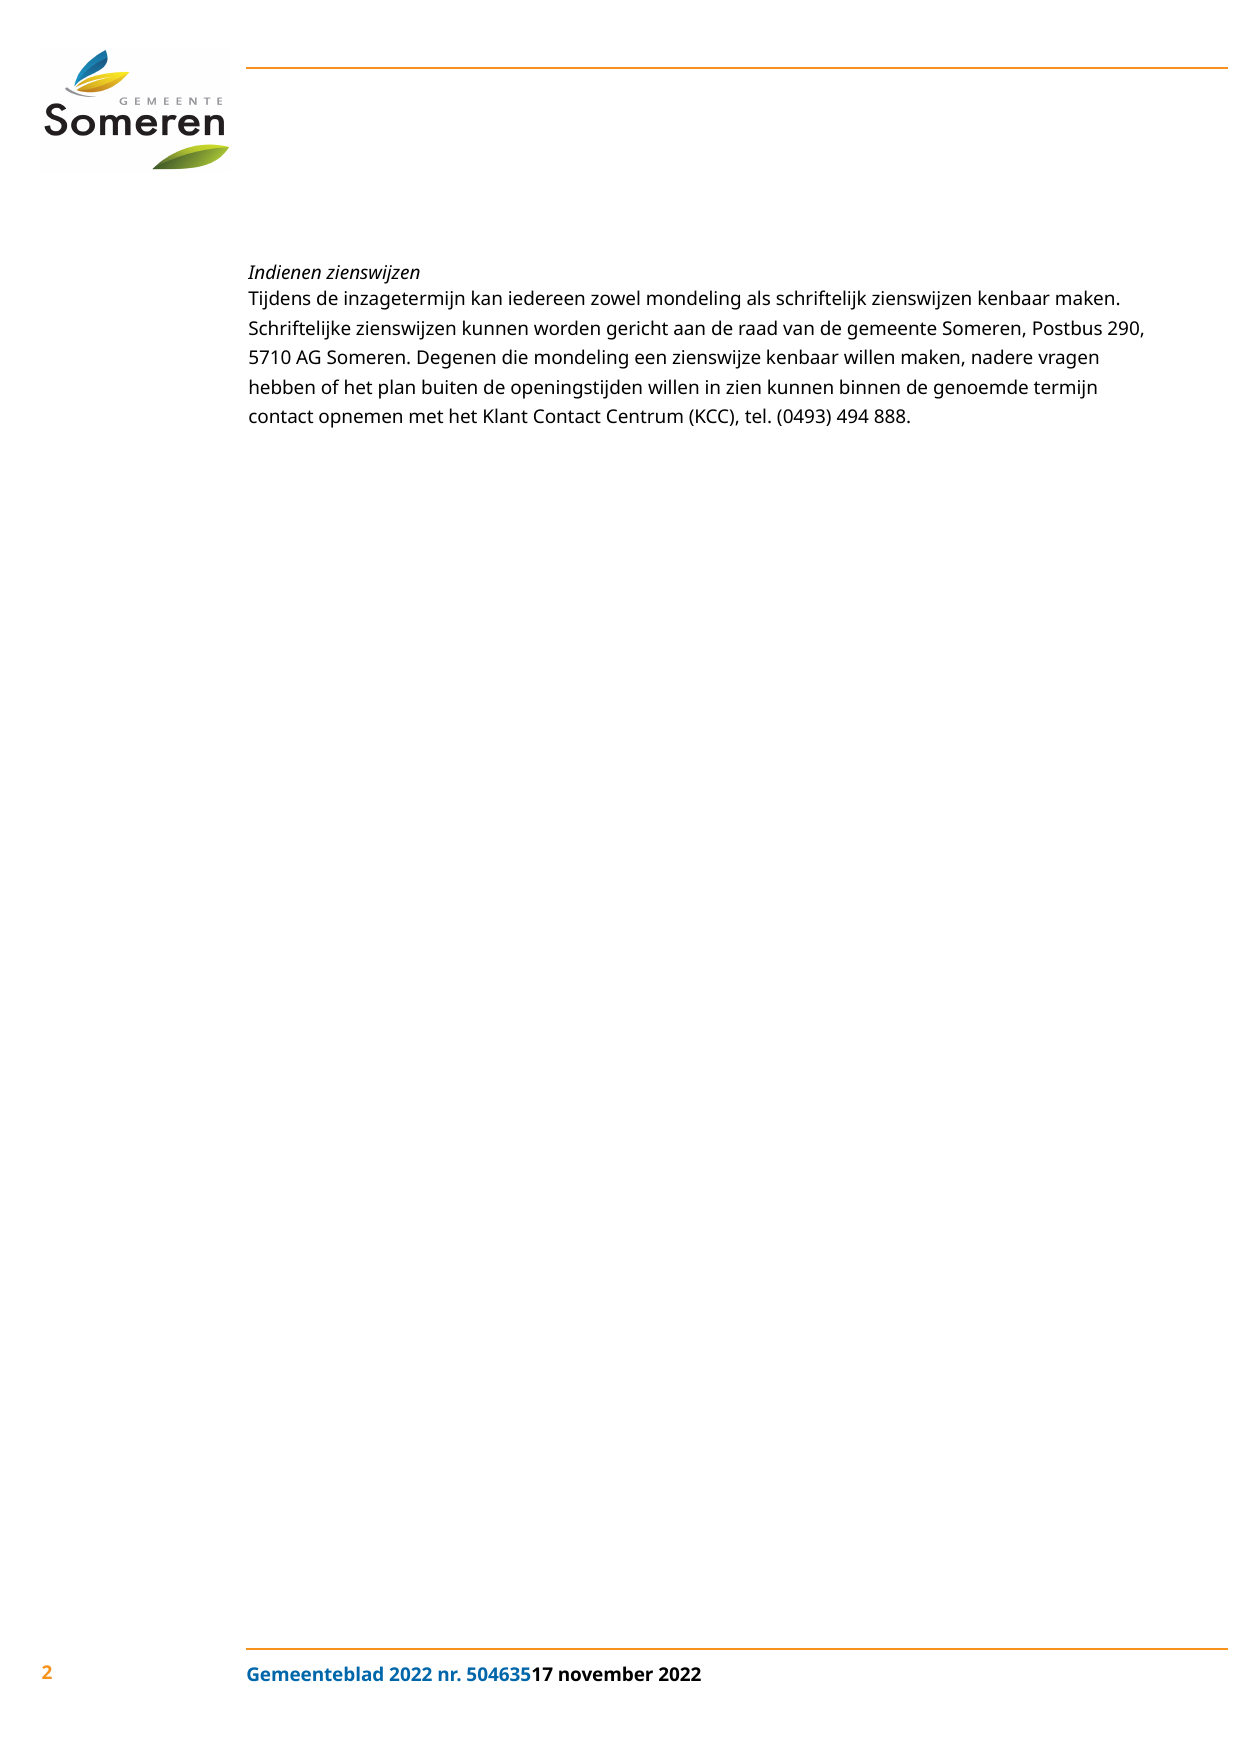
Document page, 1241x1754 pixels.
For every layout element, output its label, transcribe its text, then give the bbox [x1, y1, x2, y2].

text Tijdens de inzagetermijn kan iedereen zowel mondeling als schriftelijk zienswijzen kenbaar maken. Schriftelijke zienswijzen kunnen worden gericht aan de raad van de gemeente Someren, Postbus 290, 5710 AG Someren. Degenen die mondeling een zienswijze kenbaar willen maken, nadere vragen hebben of het plan buiten de openingstijden willen in zien kunnen binnen de genoemde termijn contact opnemen met het Klant Contact Centrum (KCC), tel. (0493) 494 888. [248, 285, 1152, 429]
text Indienen zienswijzen [248, 259, 1152, 285]
picture [41, 47, 231, 172]
